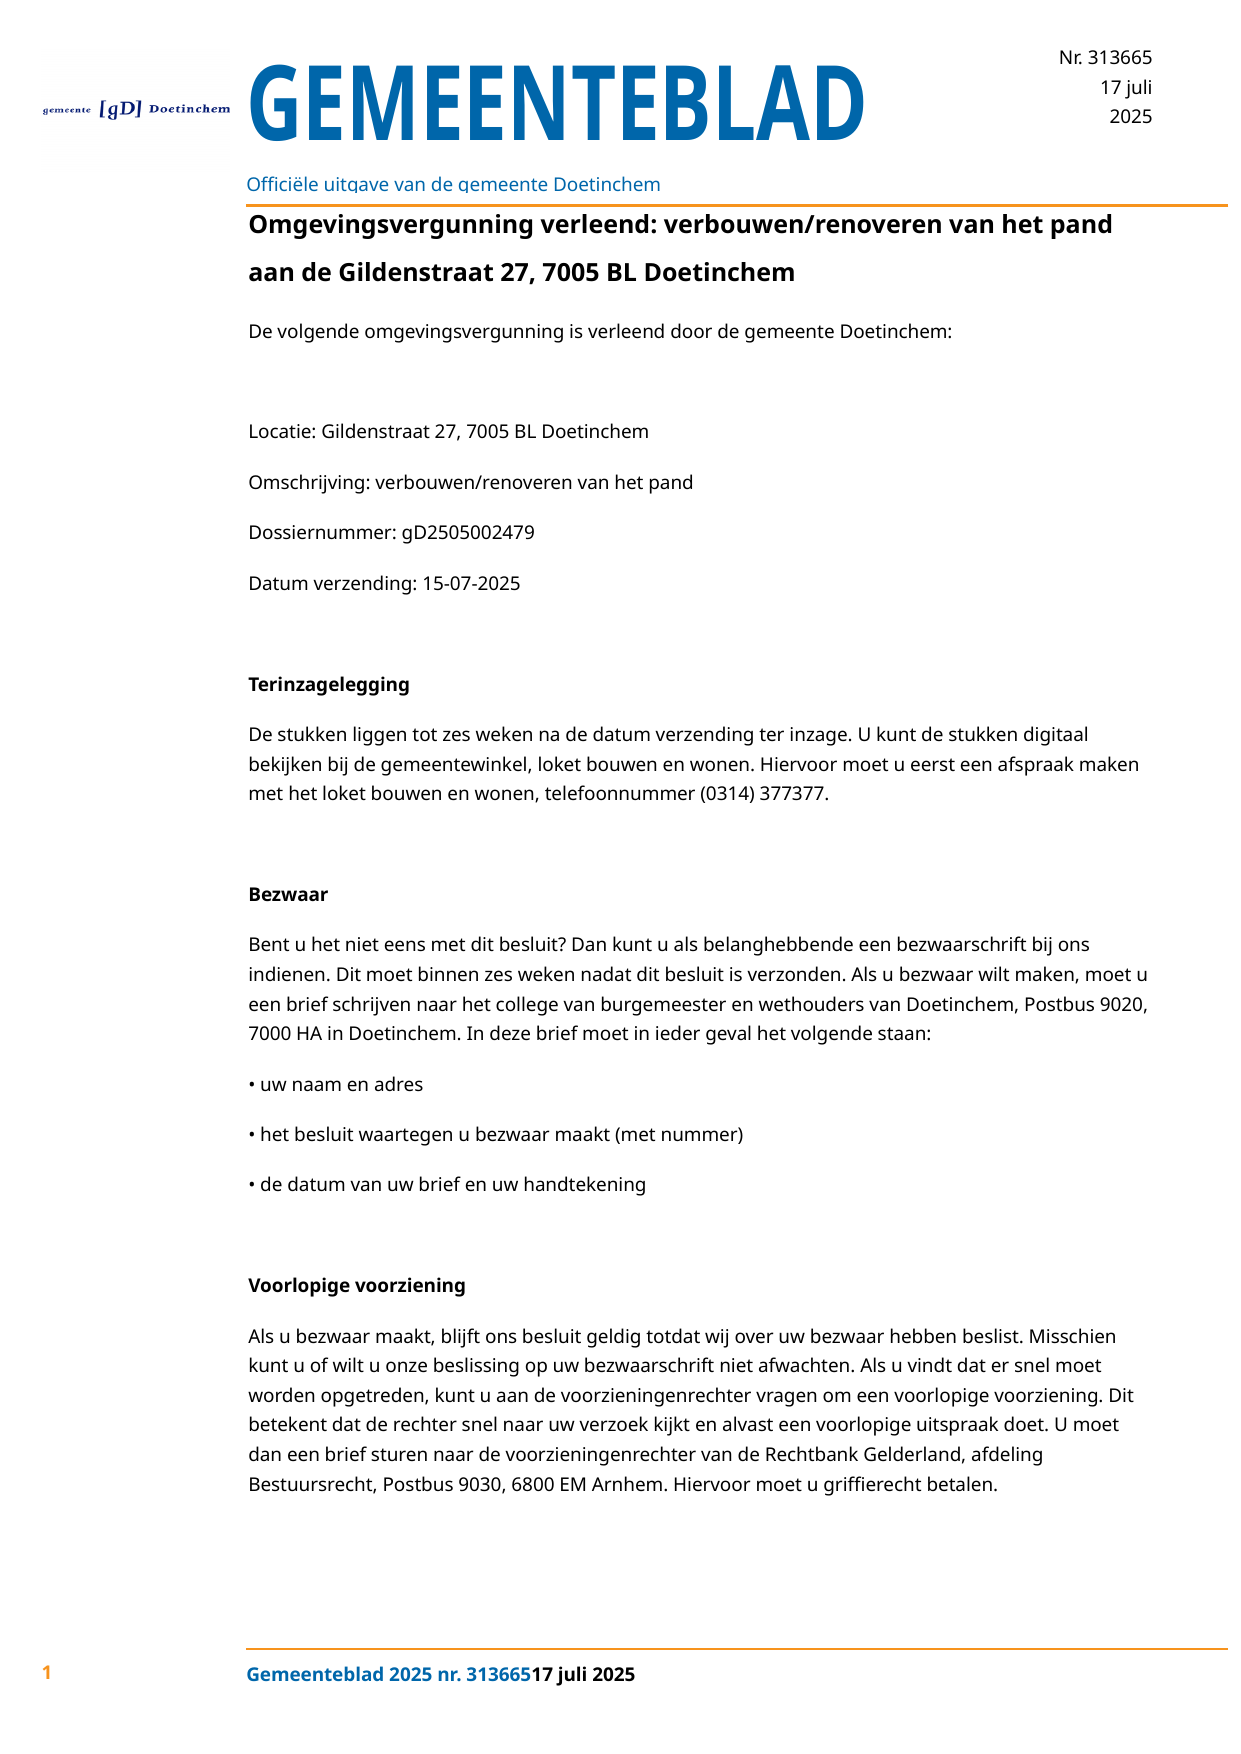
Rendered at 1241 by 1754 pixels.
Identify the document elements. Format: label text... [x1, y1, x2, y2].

text • uw naam en adres [248, 1071, 1152, 1097]
text Omgevingsvergunning verleend: verbouwen/renoveren van het pand aan de Gildenstraat 27, 7005 BL Doetinchem [248, 207, 1152, 288]
text Terinzagelegging [248, 671, 1152, 697]
text • de datum van uw brief en uw handtekening [248, 1172, 1152, 1197]
text De stukken liggen tot zes weken na de datum verzending ter inzage. U kunt de stukken digitaal bekijken bij de gemeentewinkel, loket bouwen en wonen. Hiervoor moet u eerst een afspraak maken met het loket bouwen en wonen, telefoonnummer (0314) 377377. [248, 721, 1152, 806]
text Dossiernummer: gD2505002479 [248, 519, 1152, 545]
text Locatie: Gildenstraat 27, 7005 BL Doetinchem [248, 419, 1152, 444]
text Als u bezwaar maakt, blijft ons besluit geldig totdat wij over uw bezwaar hebben beslist. Misschien kunt u of wilt u onze beslissing op uw bezwaarschrift niet afwachten. Als u vindt dat er snel moet worden opgetreden, kunt u aan de voorzieningenrechter vragen om een voorlopige voorziening. Dit betekent dat de rechter snel naar uw verzoek kijkt en alvast een voorlopige uitspraak doet. U moet dan een brief sturen naar de voorzieningenrechter van de Rechtbank Gelderland, afdeling Bestuursrecht, Postbus 9030, 6800 EM Arnhem. Hiervoor moet u griffierecht betalen. [248, 1323, 1152, 1497]
text De volgende omgevingsvergunning is verleend door de gemeente Doetinchem: [248, 318, 1152, 344]
text Omschrijving: verbouwen/renoveren van het pand [248, 469, 1152, 495]
text Bent u het niet eens met dit besluit? Dan kunt u als belanghebbende een bezwaarschrift bij ons indienen. Dit moet binnen zes weken nadat dit besluit is verzonden. Als u bezwaar wilt maken, moet u een brief schrijven naar het college van burgemeester en wethouders van Doetinchem, Postbus 9020, 7000 HA in Doetinchem. In deze brief moet in ieder geval het volgende staan: [248, 932, 1152, 1046]
text Datum verzending: 15-07-2025 [248, 570, 1152, 596]
text Voorlopige voorziening [248, 1272, 1152, 1298]
picture [41, 47, 231, 172]
text Bezwaar [248, 881, 1152, 907]
text • het besluit waartegen u bezwaar maakt (met nummer) [248, 1121, 1152, 1147]
